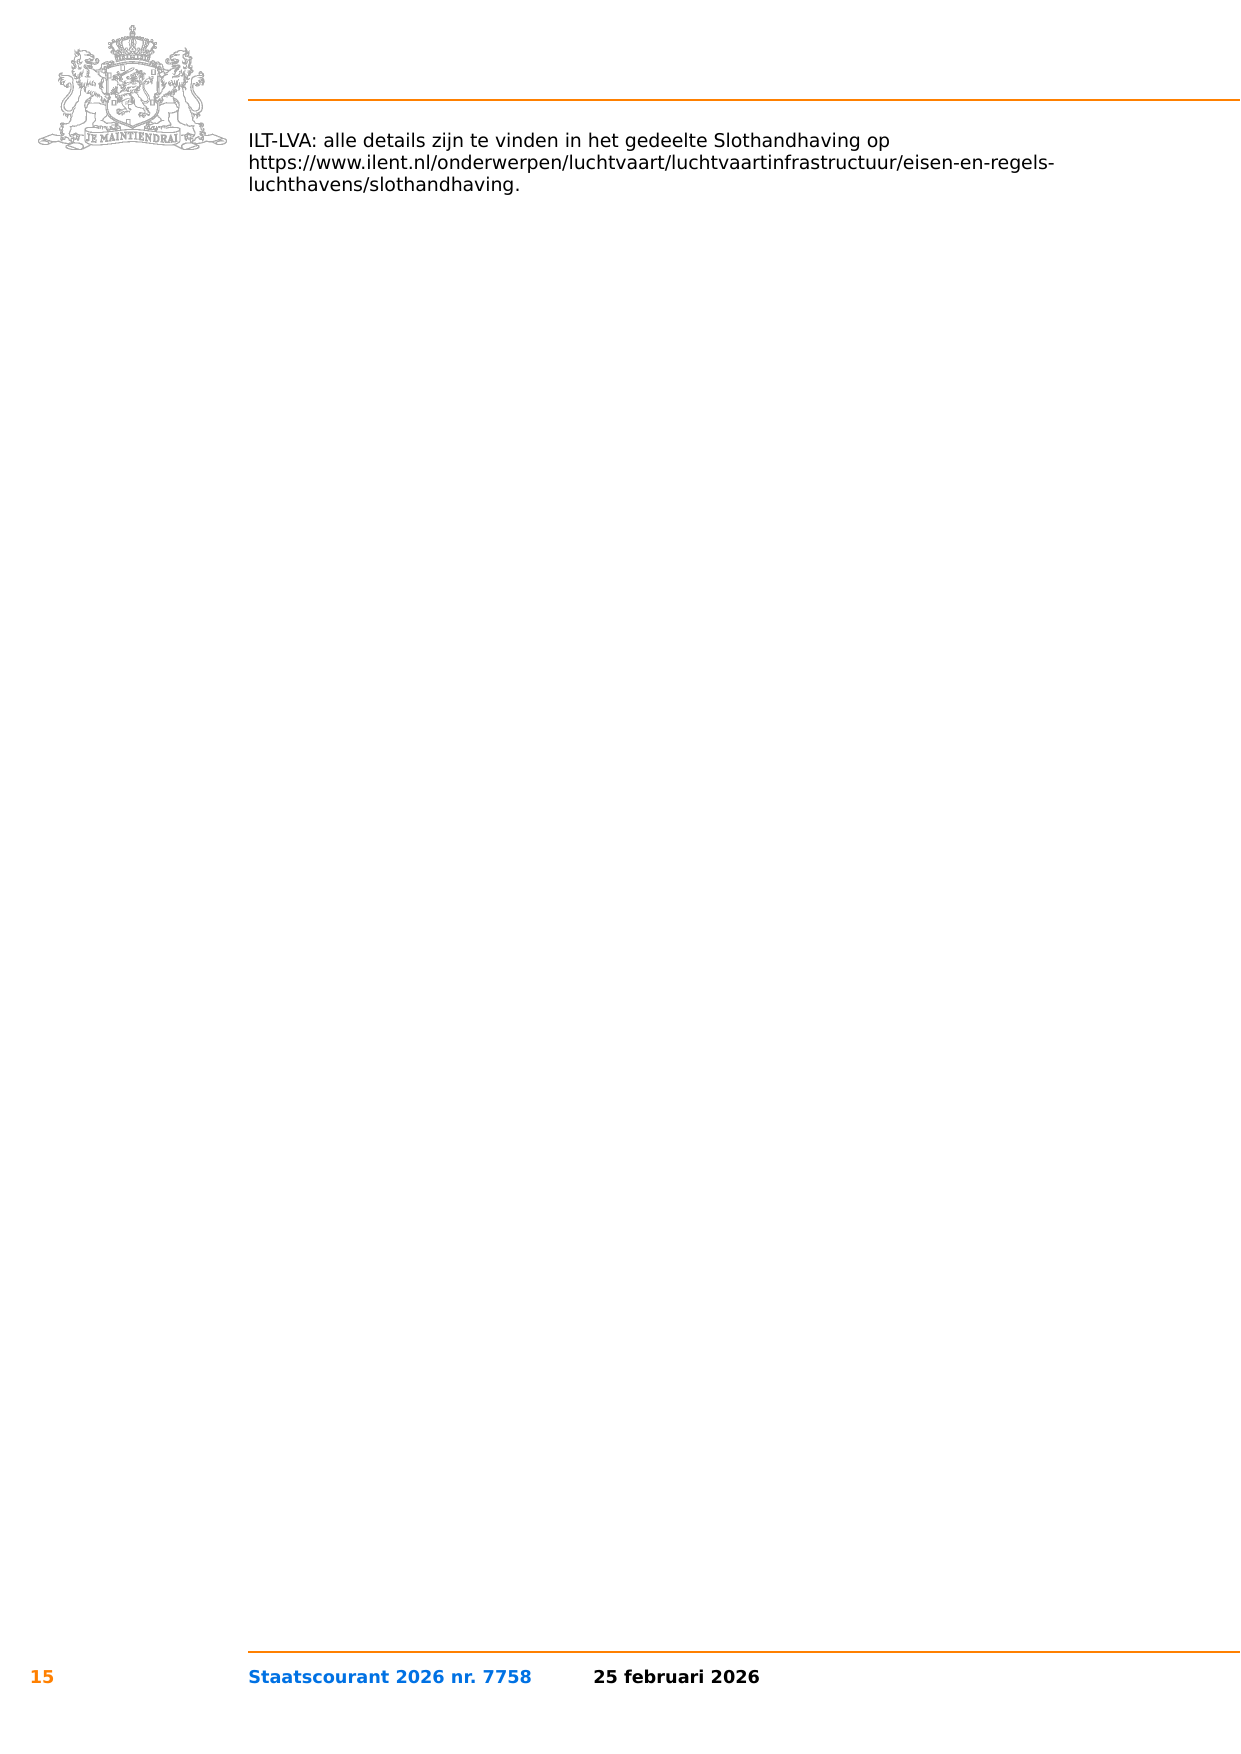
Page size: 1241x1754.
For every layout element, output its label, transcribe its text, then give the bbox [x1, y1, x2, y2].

text ILT-LVA: alle details zijn te vinden in het gedeelte Slothandhaving op https://www.ilent.nl/onderwerpen/luchtvaart/luchtvaartinfrastructuur/eisen-en-regels-luchthavens/slothandhaving. [248, 130, 1163, 196]
picture [38, 25, 227, 150]
